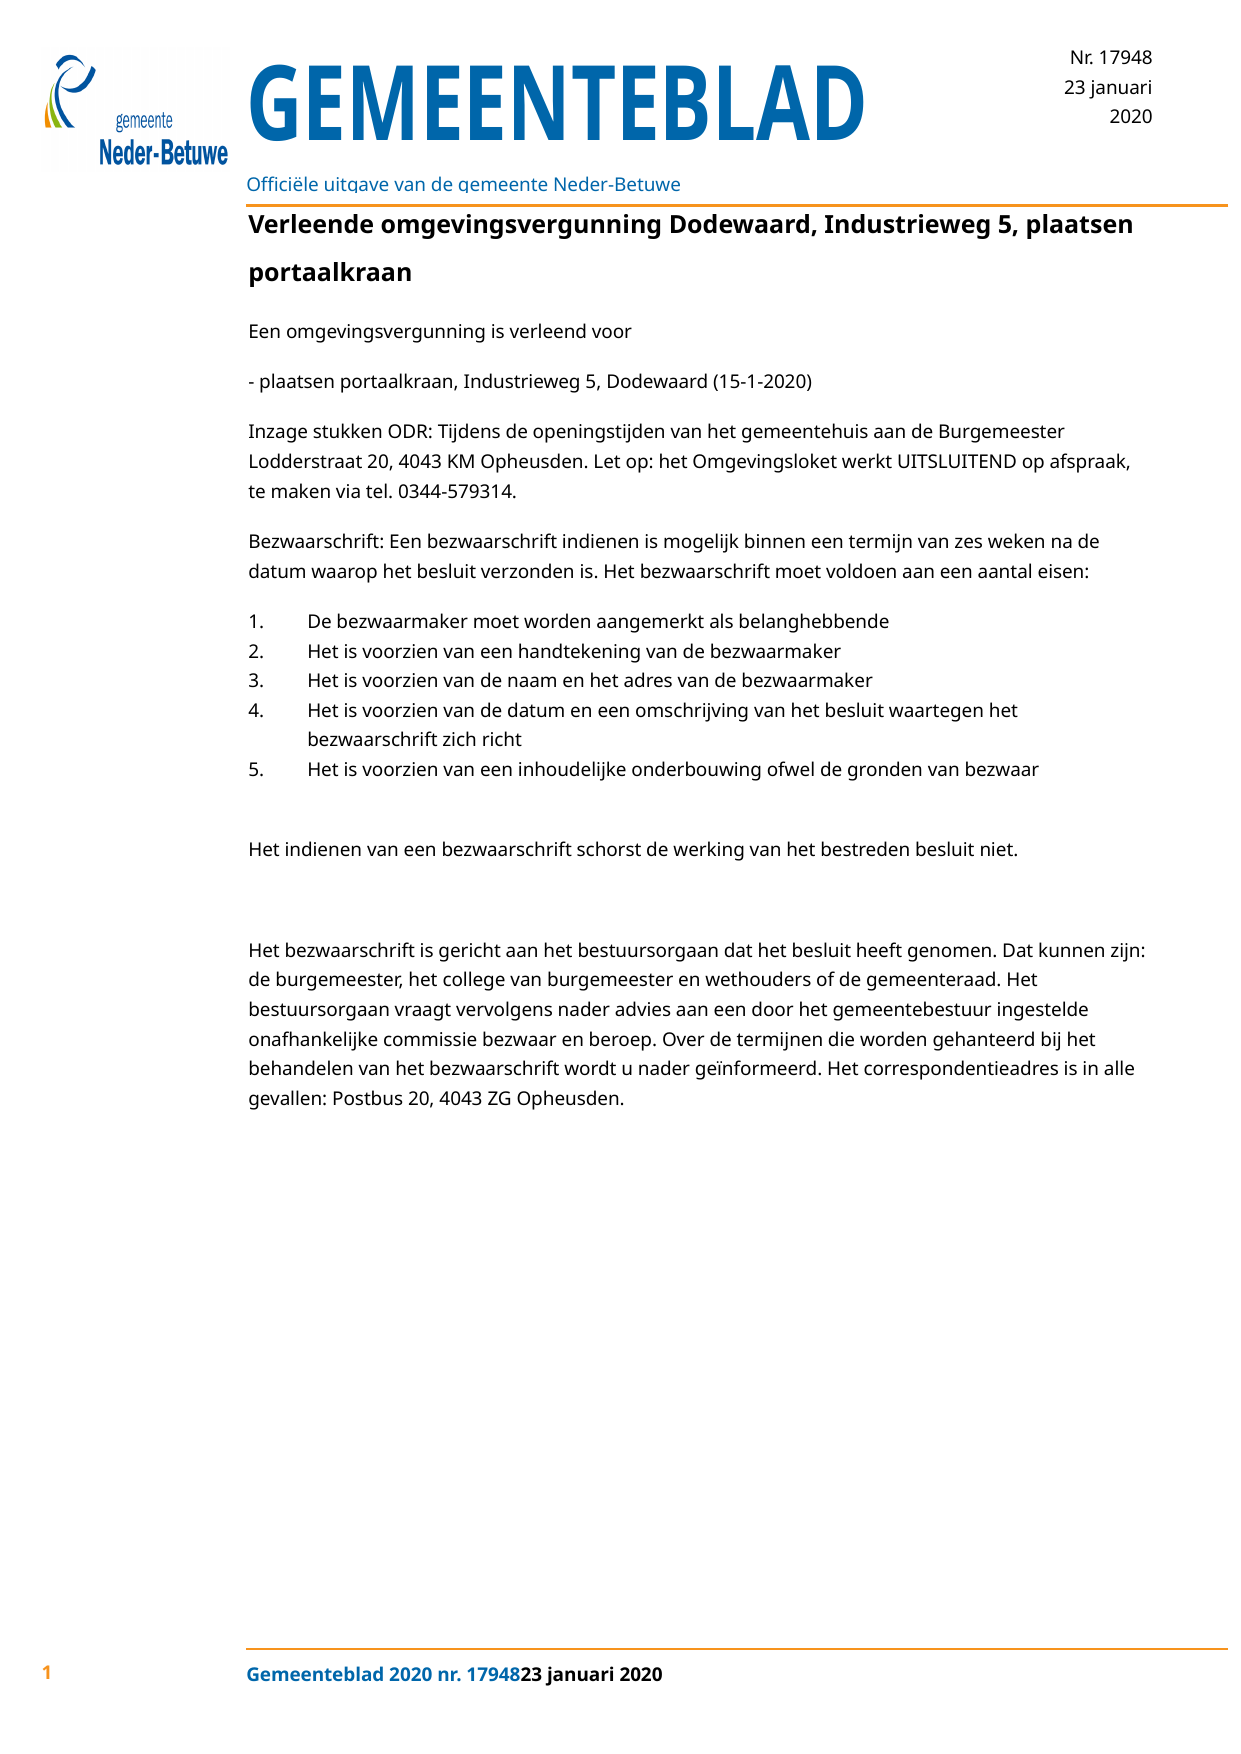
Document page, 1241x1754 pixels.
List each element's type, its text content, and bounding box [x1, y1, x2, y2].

list De bezwaarmaker moet worden aangemerkt als belanghebbende [248, 608, 1152, 634]
list Het is voorzien van een inhoudelijke onderbouwing ofwel de gronden van bezwaar [248, 756, 1152, 782]
text Bezwaarschrift: Een bezwaarschrift indienen is mogelijk binnen een termijn van zes weken na de datum waarop het besluit verzonden is. Het bezwaarschrift moet voldoen aan een aantal eisen: [248, 528, 1152, 584]
list Het is voorzien van de naam en het adres van de bezwaarmaker [248, 667, 1152, 693]
picture [41, 47, 231, 172]
text Inzage stukken ODR: Tijdens de openingstijden van het gemeentehuis aan de Burgemeester Lodderstraat 20, 4043 KM Opheusden. Let op: het Omgevingsloket werkt UITSLUITEND op afspraak, te maken via tel. 0344-579314. [248, 419, 1152, 504]
text Verleende omgevingsvergunning Dodewaard, Industrieweg 5, plaatsen portaalkraan [248, 207, 1152, 288]
text Het bezwaarschrift is gericht aan het bestuursorgaan dat het besluit heeft genomen. Dat kunnen zijn: de burgemeester, het college van burgemeester en wethouders of de gemeenteraad. Het bestuursorgaan vraagt vervolgens nader advies aan een door het gemeentebestuur ingestelde onafhankelijke commissie bezwaar en beroep. Over de termijnen die worden gehanteerd bij het behandelen van het bezwaarschrift wordt u nader geïnformeerd. Het correspondentieadres is in alle gevallen: Postbus 20, 4043 ZG Opheusden. [248, 937, 1152, 1111]
text Een omgevingsvergunning is verleend voor [248, 318, 1152, 344]
list Het is voorzien van de datum en een omschrijving van het besluit waartegen het bezwaarschrift zich richt [248, 697, 1152, 752]
text - plaatsen portaalkraan, Industrieweg 5, Dodewaard (15-1-2020) [248, 368, 1152, 394]
list Het is voorzien van een handtekening van de bezwaarmaker [248, 638, 1152, 664]
text Het indienen van een bezwaarschrift schorst de werking van het bestreden besluit niet. [248, 836, 1152, 862]
